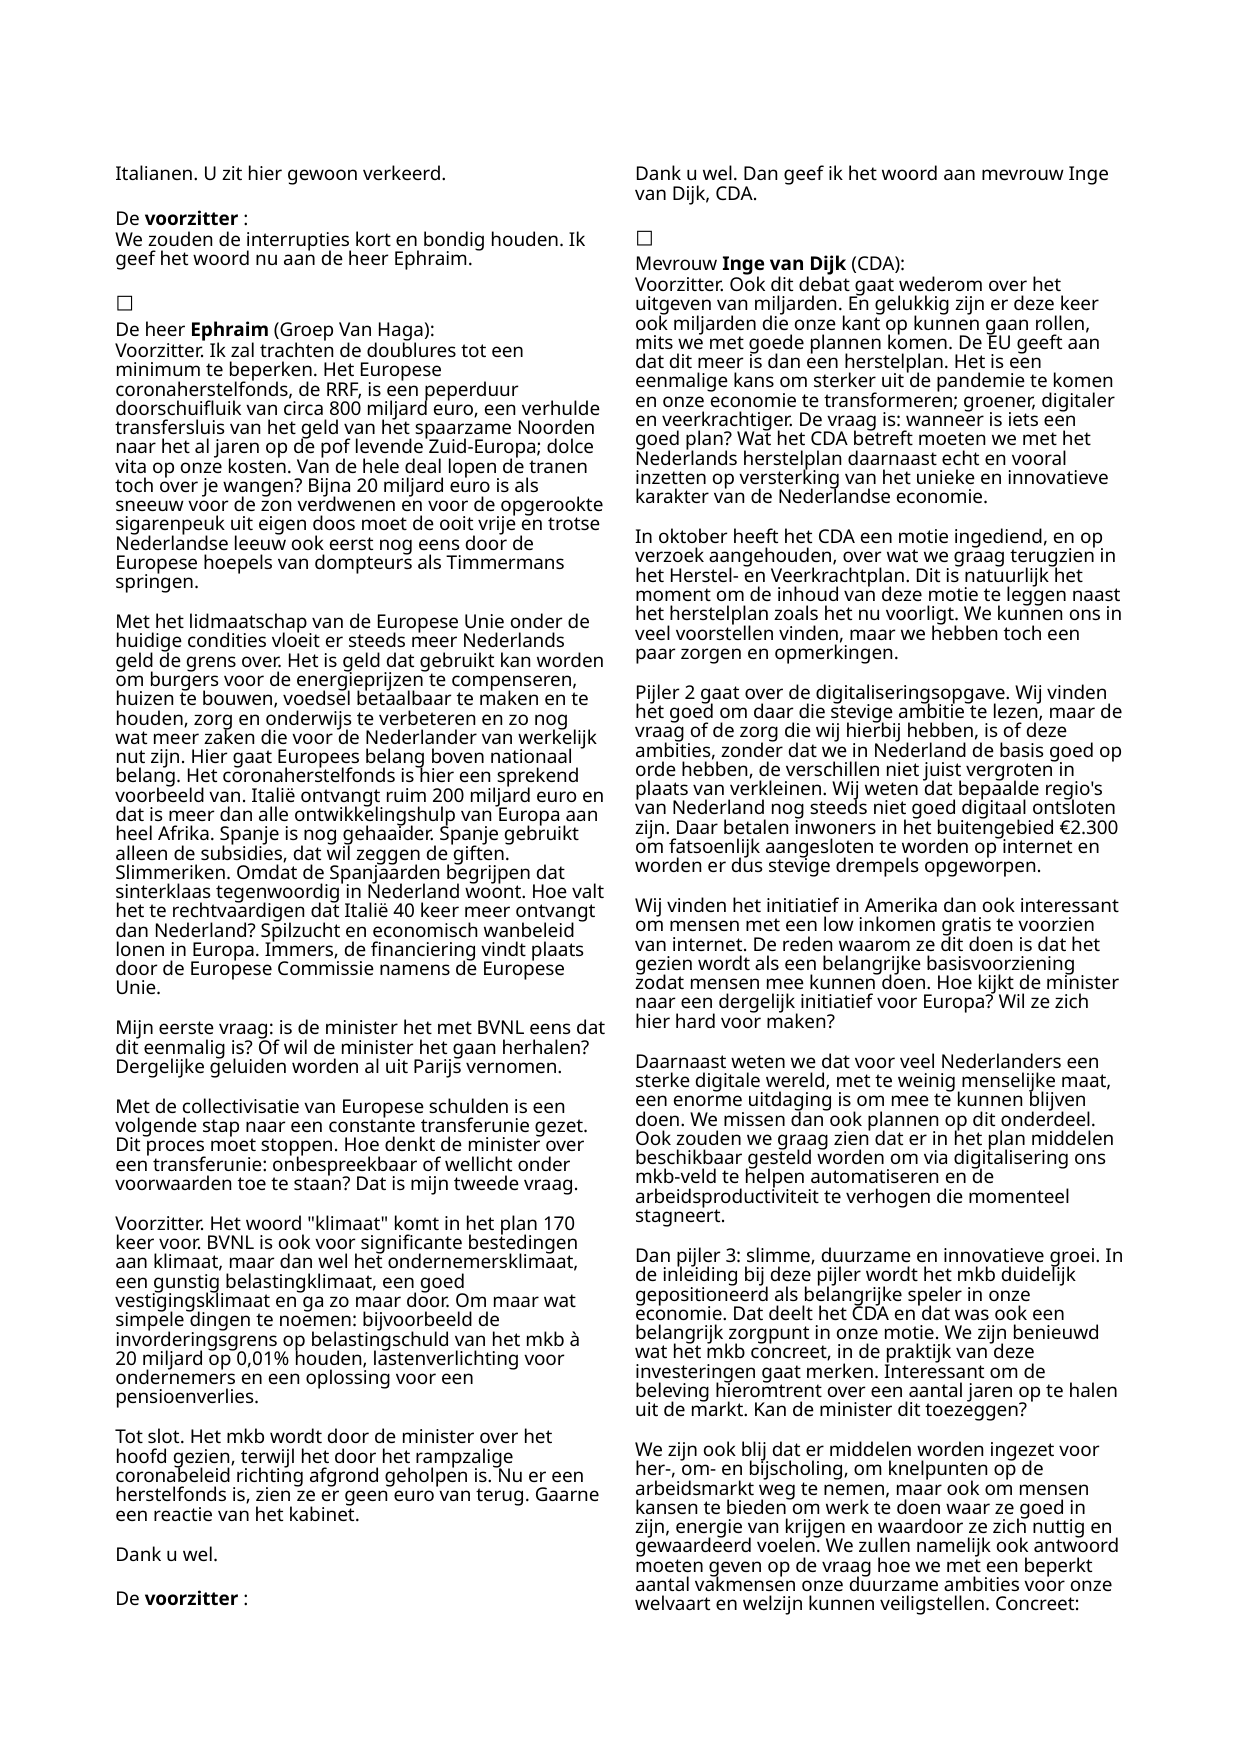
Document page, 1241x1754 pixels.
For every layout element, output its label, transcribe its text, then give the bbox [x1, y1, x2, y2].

text Italianen. U zit hier gewoon verkeerd. [115, 165, 605, 184]
text De voorzitter : [115, 1586, 605, 1611]
text Dank u wel. [115, 1546, 605, 1565]
text Daarnaast weten we dat voor veel Nederlanders een sterke digitale wereld, met te weinig menselijke maat, een enorme uitdaging is om mee te kunnen blijven doen. We missen dan ook plannen op dit onderdeel. Ook zouden we graag zien dat er in het plan middelen beschikbaar gesteld worden om via digitalisering ons mkb-veld te helpen automatiseren en de arbeidsproductiviteit te verhogen die momenteel stagneert. [635, 1053, 1125, 1226]
text Dan pijler 3: slimme, duurzame en innovatieve groei. In de inleiding bij deze pijler wordt het mkb duidelijk gepositioneerd als belangrijke speler in onze economie. Dat deelt het CDA en dat was ook een belangrijk zorgpunt in onze motie. We zijn benieuwd wat het mkb concreet, in de praktijk van deze investeringen gaat merken. Interessant om de beleving hieromtrent over een aantal jaren op te halen uit de markt. Kan de minister dit toezeggen? [635, 1247, 1125, 1420]
text Mevrouw Inge van Dijk (CDA): [635, 250, 1125, 276]
text Voorzitter. Ook dit debat gaat wederom over het uitgeven van miljarden. En gelukkig zijn er deze keer ook miljarden die onze kant op kunnen gaan rollen, mits we met goede plannen komen. De EU geeft aan dat dit meer is dan een herstelplan. Het is een eenmalige kans om sterker uit de pandemie te komen en onze economie te transformeren; groener, digitaler en veerkrachtiger. De vraag is: wanneer is iets een goed plan? Wat het CDA betreft moeten we met het Nederlands herstelplan daarnaast echt en vooral inzetten op versterking van het unieke en innovatieve karakter van de Nederlandse economie. [635, 276, 1125, 507]
text Mijn eerste vraag: is de minister het met BVNL eens dat dit eenmalig is? Of wil de minister het gaan herhalen? Dergelijke geluiden worden al uit Parijs vernomen. [115, 1019, 605, 1077]
text Met de collectivisatie van Europese schulden is een volgende stap naar een constante transferunie gezet. Dit proces moet stoppen. Hoe denkt de minister over een transferunie: onbespreekbaar of wellicht onder voorwaarden toe te staan? Dat is mijn tweede vraag. [115, 1098, 605, 1194]
text We zijn ook blij dat er middelen worden ingezet voor her-, om- en bijscholing, om knelpunten op de arbeidsmarkt weg te nemen, maar ook om mensen kansen te bieden om werk te doen waar ze goed in zijn, energie van krijgen en waardoor ze zich nuttig en gewaardeerd voelen. We zullen namelijk ook antwoord moeten geven op de vraag hoe we met een beperkt aantal vakmensen onze duurzame ambities voor onze welvaart en welzijn kunnen veiligstellen. Concreet: [635, 1441, 1125, 1614]
text In oktober heeft het CDA een motie ingediend, en op verzoek aangehouden, over wat we graag terugzien in het Herstel- en Veerkrachtplan. Dit is natuurlijk het moment om de inhoud van deze motie te leggen naast het herstelplan zoals het nu voorligt. We kunnen ons in veel voorstellen vinden, maar we hebben toch een paar zorgen en opmerkingen. [635, 528, 1125, 663]
text Voorzitter. Ik zal trachten de doublures tot een minimum te beperken. Het Europese coronaherstelfonds, de RRF, is een peperduur doorschuifluik van circa 800 miljard euro, een verhulde transfersluis van het geld van het spaarzame Noorden naar het al jaren op de pof levende Zuid-Europa; dolce vita op onze kosten. Van de hele deal lopen de tranen toch over je wangen? Bijna 20 miljard euro is als sneeuw voor de zon verdwenen en voor de opgerookte sigarenpeuk uit eigen doos moet de ooit vrije en trotse Nederlandse leeuw ook eerst nog eens door de Europese hoepels van dompteurs als Timmermans springen. [115, 342, 605, 592]
text Dank u wel. Dan geef ik het woord aan mevrouw Inge van Dijk, CDA. [635, 165, 1125, 204]
text ⬜ [635, 225, 1125, 250]
text Tot slot. Het mkb wordt door de minister over het hoofd gezien, terwijl het door het rampzalige coronabeleid richting afgrond geholpen is. Nu er een herstelfonds is, zien ze er geen euro van terug. Gaarne een reactie van het kabinet. [115, 1428, 605, 1525]
text De heer Ephraim (Groep Van Haga): [115, 316, 605, 342]
text ⬜ [115, 291, 605, 316]
text De voorzitter : [115, 205, 605, 231]
text We zouden de interrupties kort en bondig houden. Ik geef het woord nu aan de heer Ephraim. [115, 231, 605, 270]
text Pijler 2 gaat over de digitaliseringsopgave. Wij vinden het goed om daar die stevige ambitie te lezen, maar de vraag of de zorg die wij hierbij hebben, is of deze ambities, zonder dat we in Nederland de basis goed op orde hebben, de verschillen niet juist vergroten in plaats van verkleinen. Wij weten dat bepaalde regio's van Nederland nog steeds niet goed digitaal ontsloten zijn. Daar betalen inwoners in het buitengebied €2.300 om fatsoenlijk aangesloten te worden op internet en worden er dus stevige drempels opgeworpen. [635, 684, 1125, 876]
text Voorzitter. Het woord "klimaat" komt in het plan 170 keer voor. BVNL is ook voor significante bestedingen aan klimaat, maar dan wel het ondernemersklimaat, een gunstig belastingklimaat, een goed vestigingsklimaat en ga zo maar door. Om maar wat simpele dingen te noemen: bijvoorbeeld de invorderingsgrens op belastingschuld van het mkb à 20 miljard op 0,01% houden, lastenverlichting voor ondernemers en een oplossing voor een pensioenverlies. [115, 1215, 605, 1408]
text Met het lidmaatschap van de Europese Unie onder de huidige condities vloeit er steeds meer Nederlands geld de grens over. Het is geld dat gebruikt kan worden om burgers voor de energieprijzen te compenseren, huizen te bouwen, voedsel betaalbaar te maken en te houden, zorg en onderwijs te verbeteren en zo nog wat meer zaken die voor de Nederlander van werkelijk nut zijn. Hier gaat Europees belang boven nationaal belang. Het coronaherstelfonds is hier een sprekend voorbeeld van. Italië ontvangt ruim 200 miljard euro en dat is meer dan alle ontwikkelingshulp van Europa aan heel Afrika. Spanje is nog gehaaider. Spanje gebruikt alleen de subsidies, dat wil zeggen de giften. Slimmeriken. Omdat de Spanjaarden begrijpen dat sinterklaas tegenwoordig in Nederland woont. Hoe valt het te rechtvaardigen dat Italië 40 keer meer ontvangt dan Nederland? Spilzucht en economisch wanbeleid lonen in Europa. Immers, de financiering vindt plaats door de Europese Commissie namens de Europese Unie. [115, 613, 605, 999]
text Wij vinden het initiatief in Amerika dan ook interessant om mensen met een low inkomen gratis te voorzien van internet. De reden waarom ze dit doen is dat het gezien wordt als een belangrijke basisvoorziening zodat mensen mee kunnen doen. Hoe kijkt de minister naar een dergelijk initiatief voor Europa? Wil ze zich hier hard voor maken? [635, 897, 1125, 1032]
